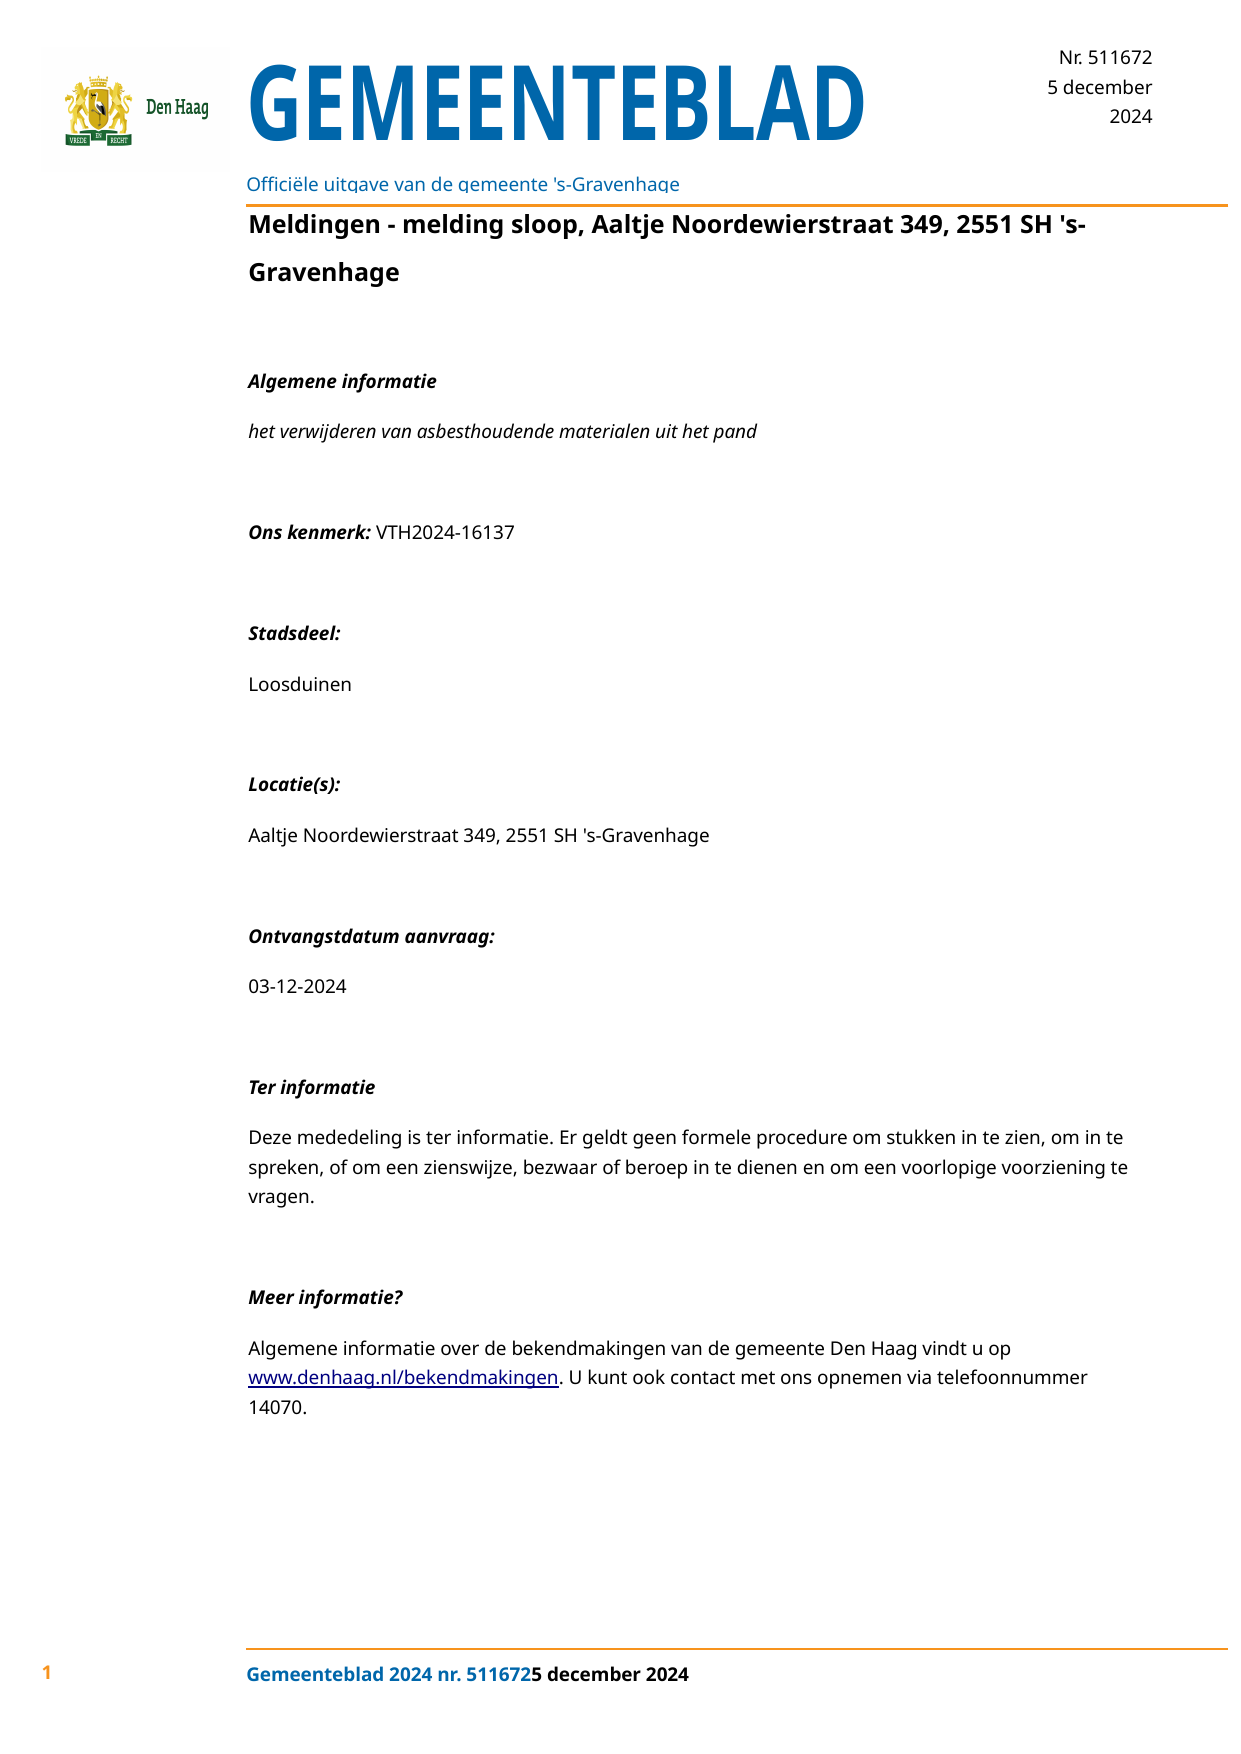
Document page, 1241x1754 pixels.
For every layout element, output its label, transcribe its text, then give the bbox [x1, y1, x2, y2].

text Meldingen - melding sloop, Aaltje Noordewierstraat 349, 2551 SH 's-Gravenhage [248, 207, 1152, 288]
text Locatie(s): [248, 772, 1152, 797]
text Ons kenmerk: VTH2024-16137 [248, 519, 1152, 545]
picture [41, 47, 231, 172]
text Stadsdeel: [248, 620, 1152, 646]
text Meer informatie? [248, 1284, 1152, 1310]
text 03-12-2024 [248, 973, 1152, 999]
text Deze mededeling is ter informatie. Er geldt geen formele procedure om stukken in te zien, om in te spreken, of om een zienswijze, bezwaar of beroep in te dienen en om een voorlopige voorziening te vragen. [248, 1124, 1152, 1209]
text Algemene informatie over de bekendmakingen van de gemeente Den Haag vindt u op www.denhaag.nl/bekendmakingen. U kunt ook contact met ons opnemen via telefoonnummer 14070. [248, 1335, 1152, 1420]
text Algemene informatie [248, 368, 1152, 394]
text Ontvangstdatum aanvraag: [248, 923, 1152, 949]
text Aaltje Noordewierstraat 349, 2551 SH 's-Gravenhage [248, 822, 1152, 848]
text Ter informatie [248, 1074, 1152, 1100]
text het verwijderen van asbesthoudende materialen uit het pand [248, 419, 1152, 444]
text Loosduinen [248, 671, 1152, 697]
